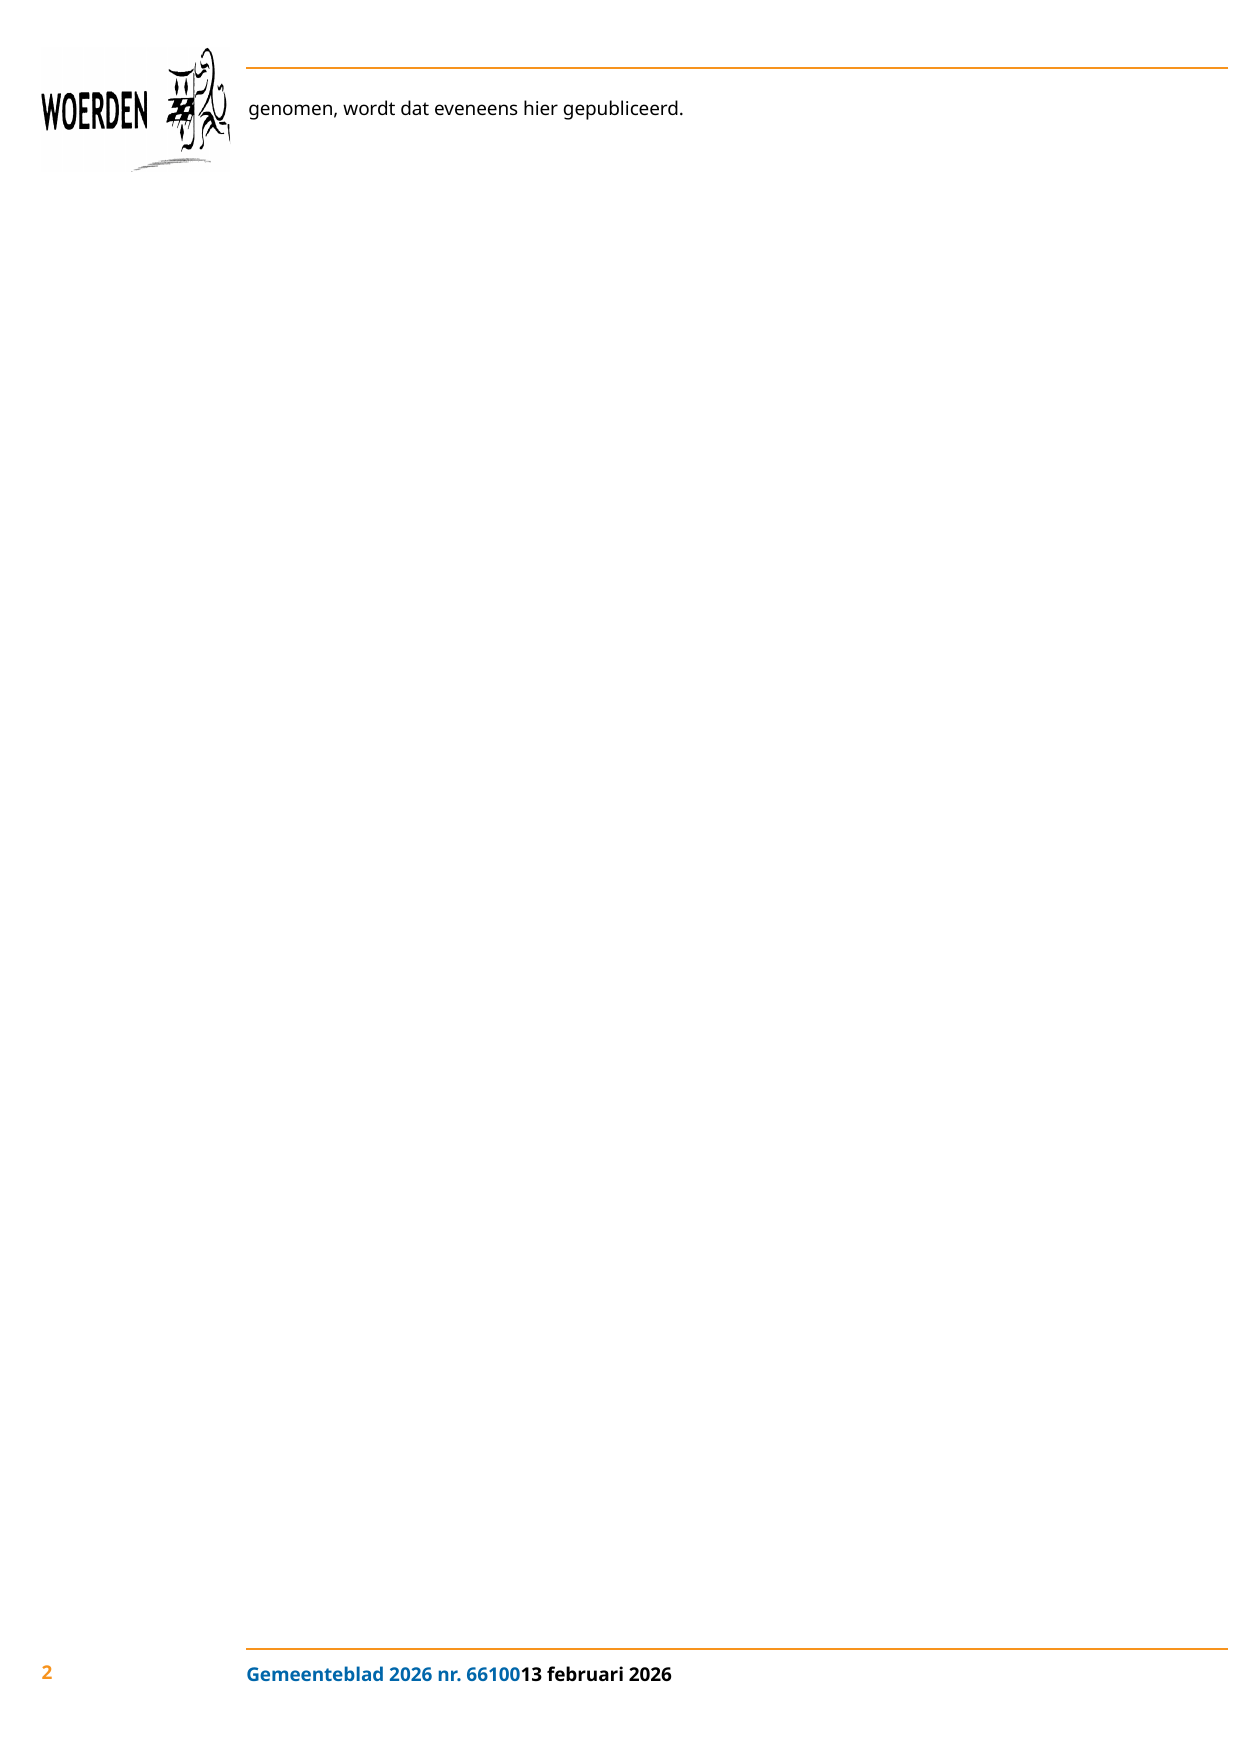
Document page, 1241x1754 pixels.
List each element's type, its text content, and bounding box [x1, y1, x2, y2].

picture [41, 47, 231, 172]
text genomen, wordt dat eveneens hier gepubliceerd. [248, 95, 1152, 121]
